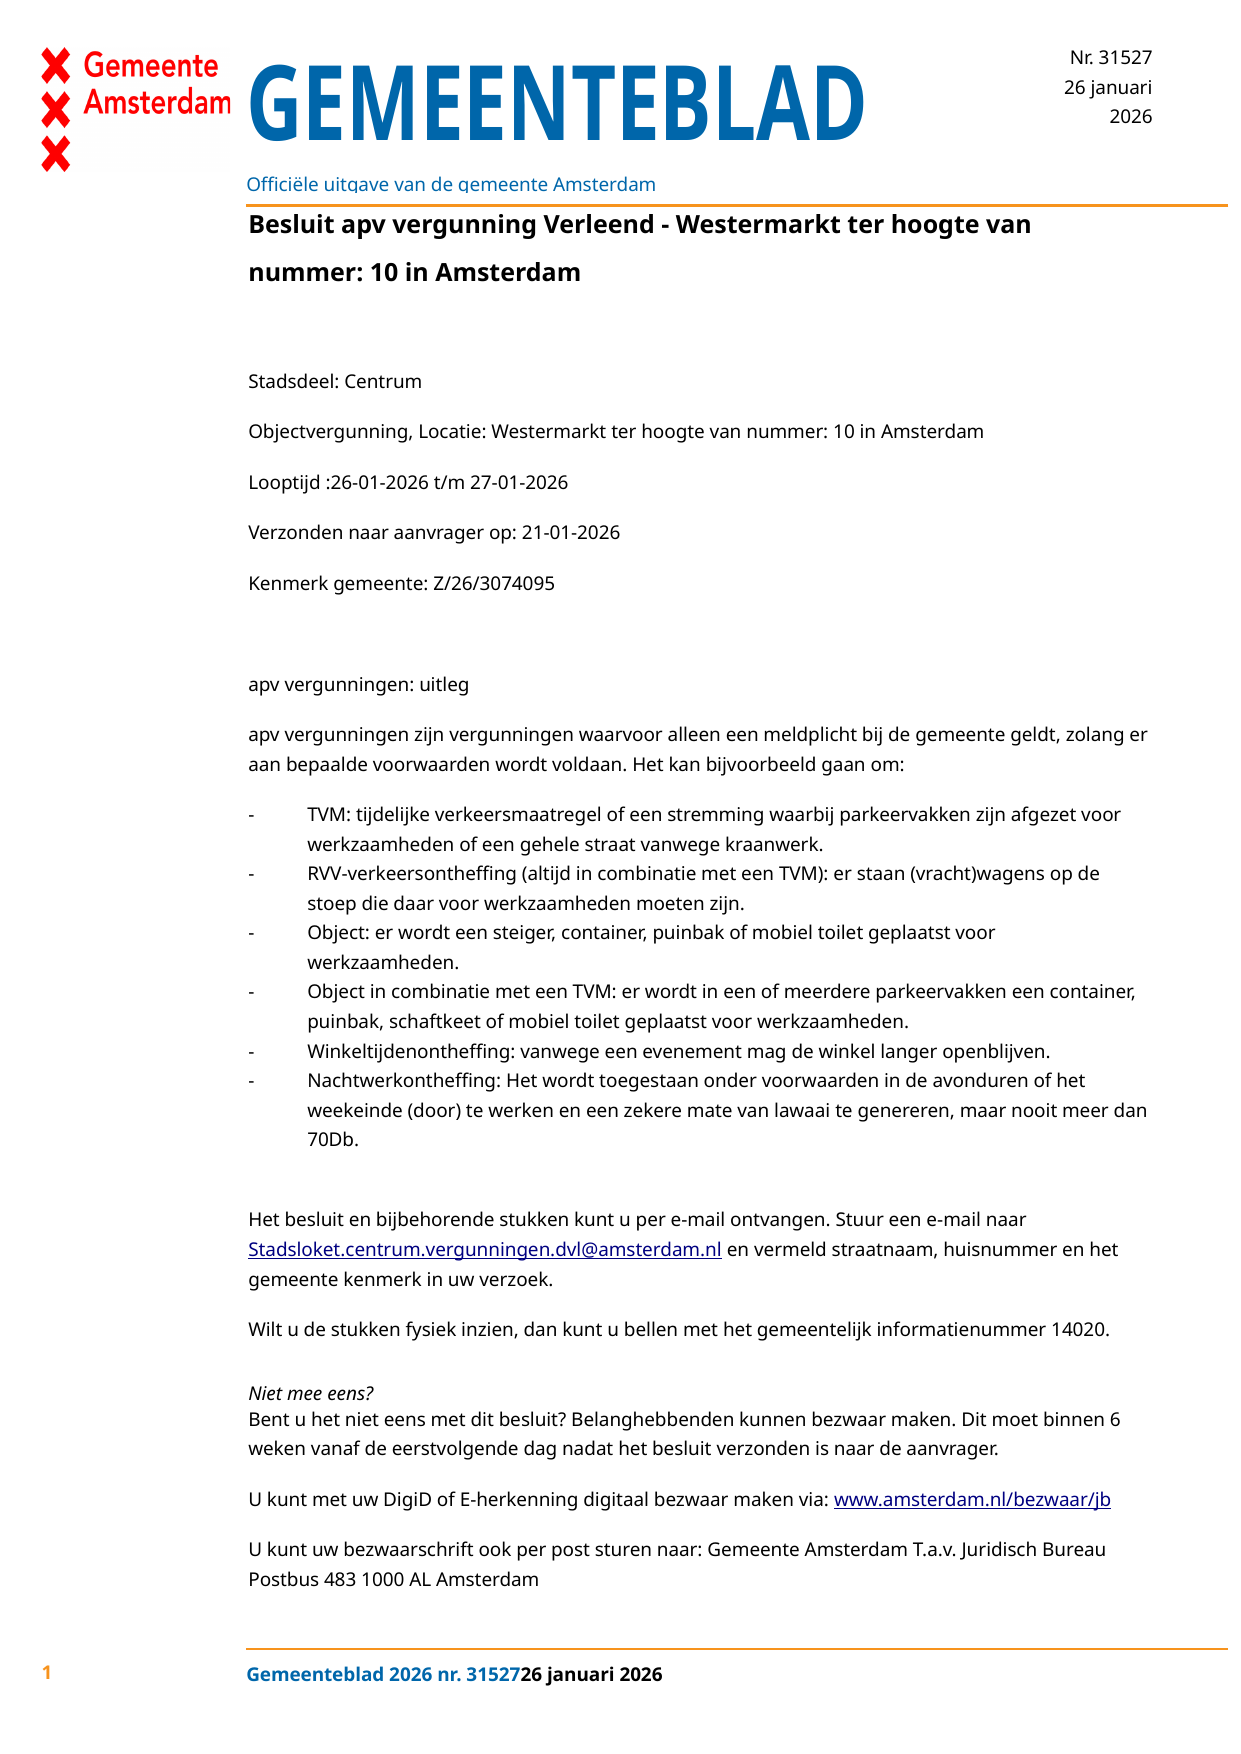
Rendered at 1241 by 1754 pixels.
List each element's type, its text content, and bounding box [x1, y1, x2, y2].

list Object: er wordt een steiger, container, puinbak of mobiel toilet geplaatst voor werkzaamheden. [248, 919, 1152, 975]
list Winkeltijdenontheffing: vanwege een evenement mag de winkel langer openblijven. [248, 1038, 1152, 1064]
list Nachtwerkontheffing: Het wordt toegestaan onder voorwaarden in de avonduren of het weekeinde (door) te werken en een zekere mate van lawaai te genereren, maar nooit meer dan 70Db. [248, 1067, 1152, 1152]
list RVV-verkeersontheffing (altijd in combinatie met een TVM): er staan (vracht)wagens op de stoep die daar voor werkzaamheden moeten zijn. [248, 860, 1152, 916]
text Wilt u de stukken fysiek inzien, dan kunt u bellen met het gemeentelijk informatienummer 14020. [248, 1316, 1152, 1342]
text apv vergunningen: uitleg [248, 671, 1152, 697]
text Looptijd :26-01-2026 t/m 27-01-2026 [248, 469, 1152, 495]
list Object in combinatie met een TVM: er wordt in een of meerdere parkeervakken een container, puinbak, schaftkeet of mobiel toilet geplaatst voor werkzaamheden. [248, 979, 1152, 1034]
text U kunt met uw DigiD of E-herkenning digitaal bezwaar maken via: www.amsterdam.nl/bezwaar/jb [248, 1486, 1152, 1512]
picture [41, 47, 231, 172]
text Besluit apv vergunning Verleend - Westermarkt ter hoogte van nummer: 10 in Amsterdam [248, 207, 1152, 288]
text Verzonden naar aanvrager op: 21-01-2026 [248, 519, 1152, 545]
text U kunt uw bezwaarschrift ook per post sturen naar: Gemeente Amsterdam T.a.v. Juridisch Bureau Postbus 483 1000 AL Amsterdam [248, 1536, 1152, 1592]
text Het besluit en bijbehorende stukken kunt u per e-mail ontvangen. Stuur een e-mail naar Stadsloket.centrum.vergunningen.dvl@amsterdam.nl en vermeld straatnaam, huisnummer en het gemeente kenmerk in uw verzoek. [248, 1207, 1152, 1292]
text Niet mee eens? [248, 1380, 1152, 1406]
text Stadsdeel: Centrum [248, 368, 1152, 394]
list TVM: tijdelijke verkeersmaatregel of een stremming waarbij parkeervakken zijn afgezet voor werkzaamheden of een gehele straat vanwege kraanwerk. [248, 801, 1152, 857]
text Bent u het niet eens met dit besluit? Belanghebbenden kunnen bezwaar maken. Dit moet binnen 6 weken vanaf de eerstvolgende dag nadat het besluit verzonden is naar de aanvrager. [248, 1406, 1152, 1461]
text apv vergunningen zijn vergunningen waarvoor alleen een meldplicht bij de gemeente geldt, zolang er aan bepaalde voorwaarden wordt voldaan. Het kan bijvoorbeeld gaan om: [248, 721, 1152, 777]
text Kenmerk gemeente: Z/26/3074095 [248, 570, 1152, 596]
text Objectvergunning, Locatie: Westermarkt ter hoogte van nummer: 10 in Amsterdam [248, 419, 1152, 444]
